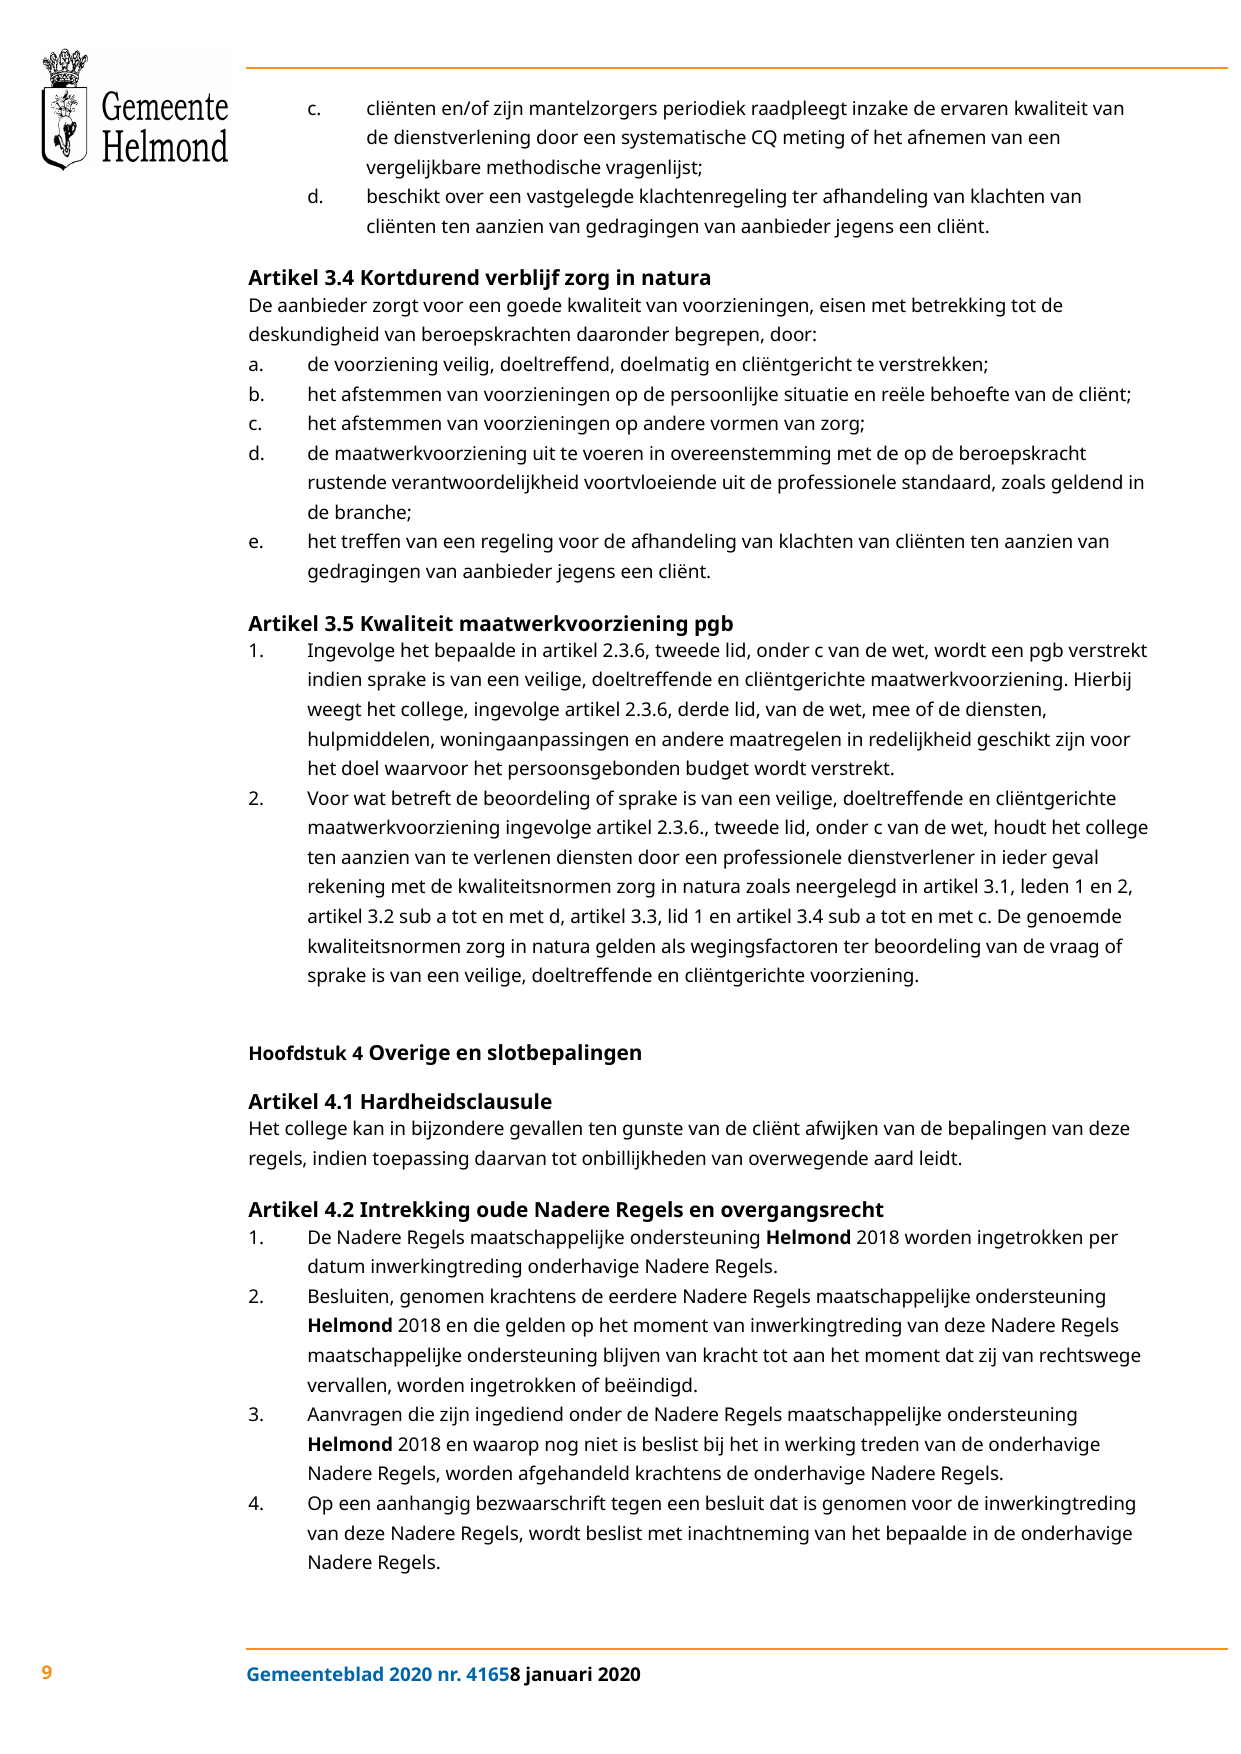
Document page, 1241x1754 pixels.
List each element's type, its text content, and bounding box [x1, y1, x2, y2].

text Het college kan in bijzondere gevallen ten gunste van de cliënt afwijken van de bepalingen van deze regels, indien toepassing daarvan tot onbillijkheden van overwegende aard leidt. [248, 1115, 1152, 1171]
picture [41, 47, 231, 172]
text Artikel 4.1 Hardheidsclausule [248, 1087, 1152, 1115]
list Besluiten, genomen krachtens de eerdere Nadere Regels maatschappelijke ondersteuning Helmond 2018 en die gelden op het moment van inwerkingtreding van deze Nadere Regels maatschappelijke ondersteuning blijven van kracht tot aan het moment dat zij van rechtswege vervallen, worden ingetrokken of beëindigd. [248, 1283, 1152, 1397]
list het afstemmen van voorzieningen op andere vormen van zorg; [248, 410, 1152, 436]
list Voor wat betreft de beoordeling of sprake is van een veilige, doeltreffende en cliëntgerichte maatwerkvoorziening ingevolge artikel 2.3.6., tweede lid, onder c van de wet, houdt het college ten aanzien van te verlenen diensten door een professionele dienstverlener in ieder geval rekening met de kwaliteitsnormen zorg in natura zoals neergelegd in artikel 3.1, leden 1 en 2, artikel 3.2 sub a tot en met d, artikel 3.3, lid 1 en artikel 3.4 sub a tot en met c. De genoemde kwaliteitsnormen zorg in natura gelden als wegingsfactoren ter beoordeling van de vraag of sprake is van een veilige, doeltreffende en cliëntgerichte voorziening. [248, 785, 1152, 988]
list de maatwerkvoorziening uit te voeren in overeenstemming met de op de beroepskracht rustende verantwoordelijkheid voortvloeiende uit de professionele standaard, zoals geldend in de branche; [248, 440, 1152, 525]
text Hoofdstuk 4 Overige en slotbepalingen [248, 1038, 1152, 1066]
list Op een aanhangig bezwaarschrift tegen een besluit dat is genomen voor de inwerkingtreding van deze Nadere Regels, wordt beslist met inachtneming van het bepaalde in de onderhavige Nadere Regels. [248, 1490, 1152, 1575]
list cliënten en/of zijn mantelzorgers periodiek raadpleegt inzake de ervaren kwaliteit van de dienstverlening door een systematische CQ meting of het afnemen van een vergelijkbare methodische vragenlijst; [307, 95, 1152, 180]
list het afstemmen van voorzieningen op de persoonlijke situatie en reële behoefte van de cliënt; [248, 381, 1152, 406]
text Artikel 4.2 Intrekking oude Nadere Regels en overgangsrecht [248, 1195, 1152, 1224]
list de voorziening veilig, doeltreffend, doelmatig en cliëntgericht te verstrekken; [248, 351, 1152, 377]
text Artikel 3.5 Kwaliteit maatwerkvoorziening pgb [248, 609, 1152, 637]
list beschikt over een vastgelegde klachtenregeling ter afhandeling van klachten van cliënten ten aanzien van gedragingen van aanbieder jegens een cliënt. [307, 183, 1152, 239]
text Artikel 3.4 Kortdurend verblijf zorg in natura [248, 263, 1152, 292]
list Ingevolge het bepaalde in artikel 2.3.6, tweede lid, onder c van de wet, wordt een pgb verstrekt indien sprake is van een veilige, doeltreffende en cliëntgerichte maatwerkvoorziening. Hierbij weegt het college, ingevolge artikel 2.3.6, derde lid, van de wet, mee of de diensten, hulpmiddelen, woningaanpassingen en andere maatregelen in redelijkheid geschikt zijn voor het doel waarvoor het persoonsgebonden budget wordt verstrekt. [248, 637, 1152, 781]
list het treffen van een regeling voor de afhandeling van klachten van cliënten ten aanzien van gedragingen van aanbieder jegens een cliënt. [248, 529, 1152, 584]
text De aanbieder zorgt voor een goede kwaliteit van voorzieningen, eisen met betrekking tot de deskundigheid van beroepskrachten daaronder begrepen, door: [248, 292, 1152, 347]
list De Nadere Regels maatschappelijke ondersteuning Helmond 2018 worden ingetrokken per datum inwerkingtreding onderhavige Nadere Regels. [248, 1224, 1152, 1279]
list Aanvragen die zijn ingediend onder de Nadere Regels maatschappelijke ondersteuning Helmond 2018 en waarop nog niet is beslist bij het in werking treden van de onderhavige Nadere Regels, worden afgehandeld krachtens de onderhavige Nadere Regels. [248, 1401, 1152, 1486]
